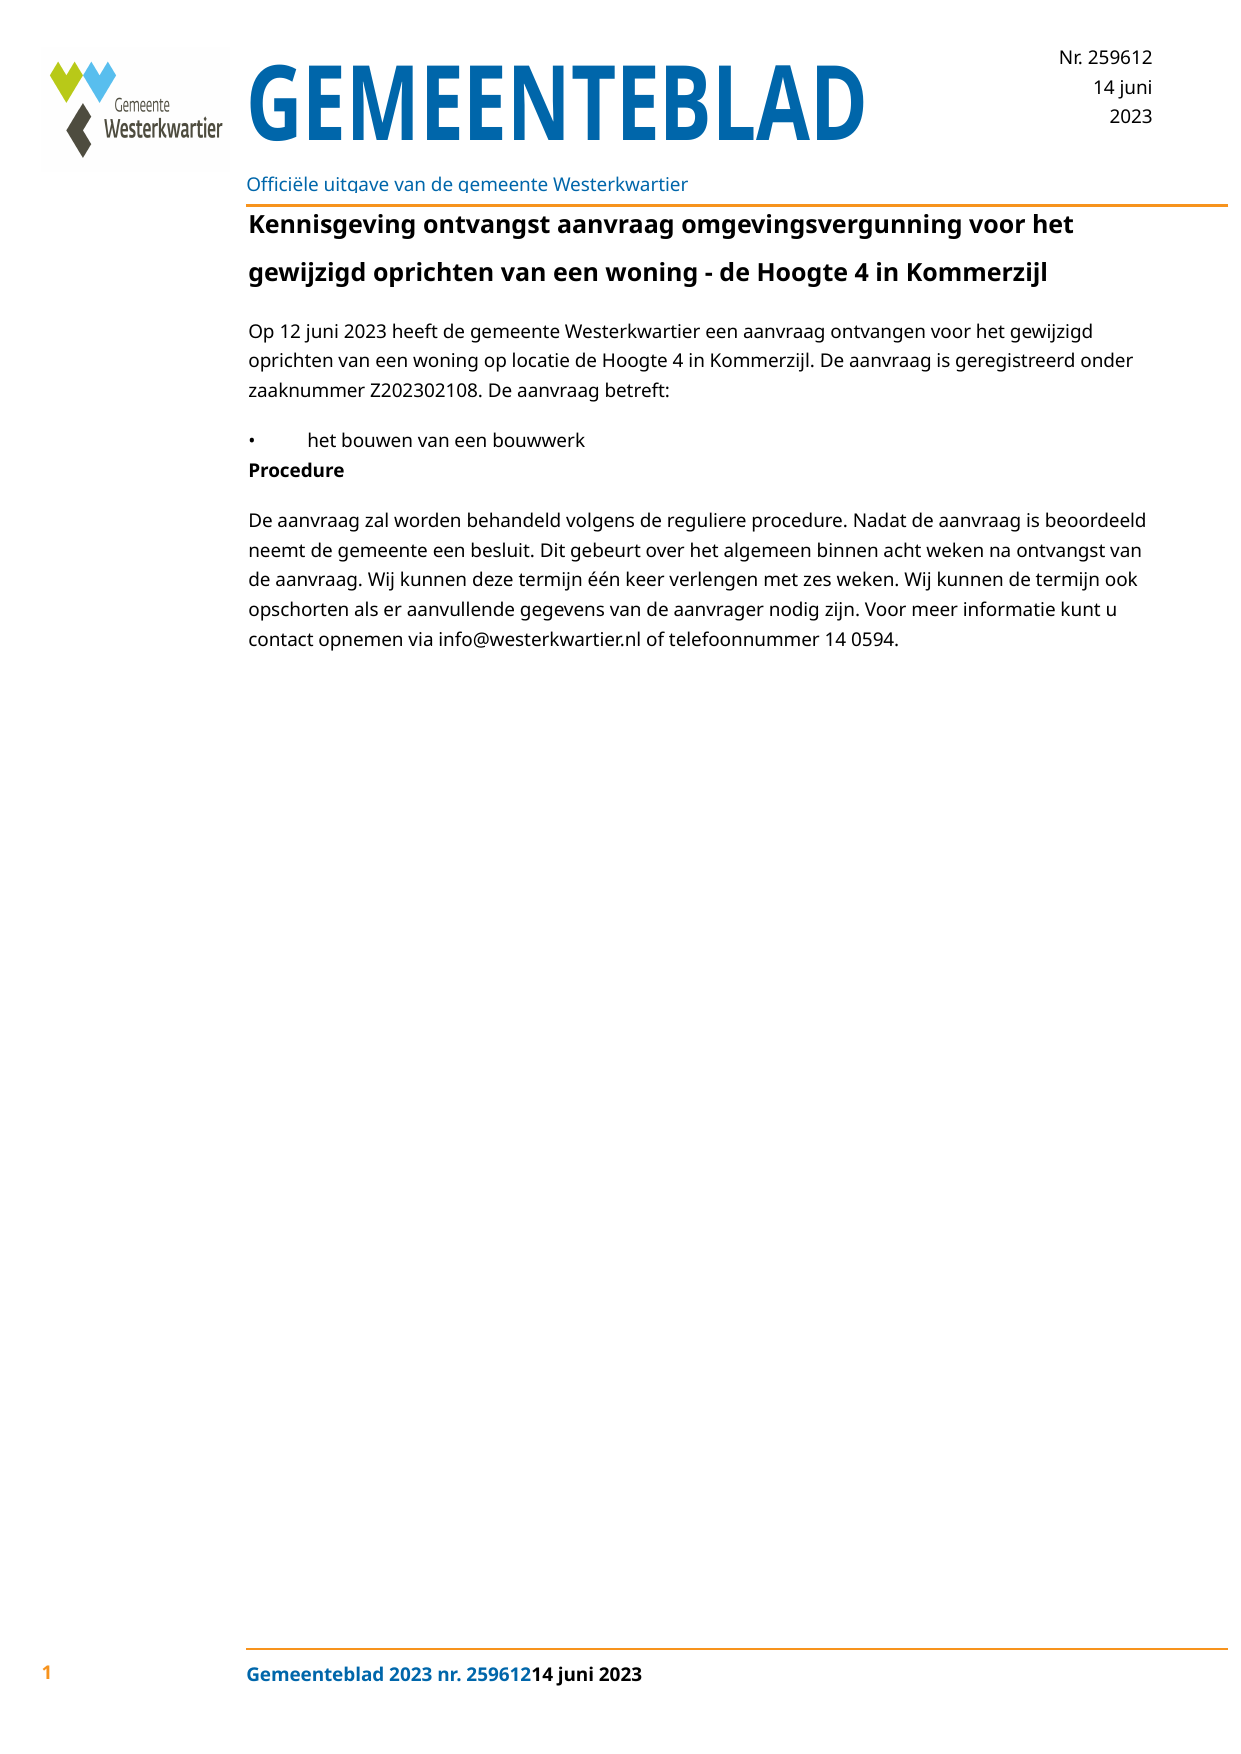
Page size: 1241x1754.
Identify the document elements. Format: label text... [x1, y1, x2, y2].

list het bouwen van een bouwwerk [248, 427, 1152, 453]
text Op 12 juni 2023 heeft de gemeente Westerkwartier een aanvraag ontvangen voor het gewijzigd oprichten van een woning op locatie de Hoogte 4 in Kommerzijl. De aanvraag is geregistreerd onder zaaknummer Z202302108. De aanvraag betreft: [248, 318, 1152, 403]
picture [41, 47, 231, 172]
text Kennisgeving ontvangst aanvraag omgevingsvergunning voor het gewijzigd oprichten van een woning - de Hoogte 4 in Kommerzijl [248, 207, 1152, 288]
text Procedure [248, 457, 1152, 483]
text De aanvraag zal worden behandeld volgens de reguliere procedure. Nadat de aanvraag is beoordeeld neemt de gemeente een besluit. Dit gebeurt over het algemeen binnen acht weken na ontvangst van de aanvraag. Wij kunnen deze termijn één keer verlengen met zes weken. Wij kunnen de termijn ook opschorten als er aanvullende gegevens van de aanvrager nodig zijn. Voor meer informatie kunt u contact opnemen via info@westerkwartier.nl of telefoonnummer 14 0594. [248, 507, 1152, 652]
